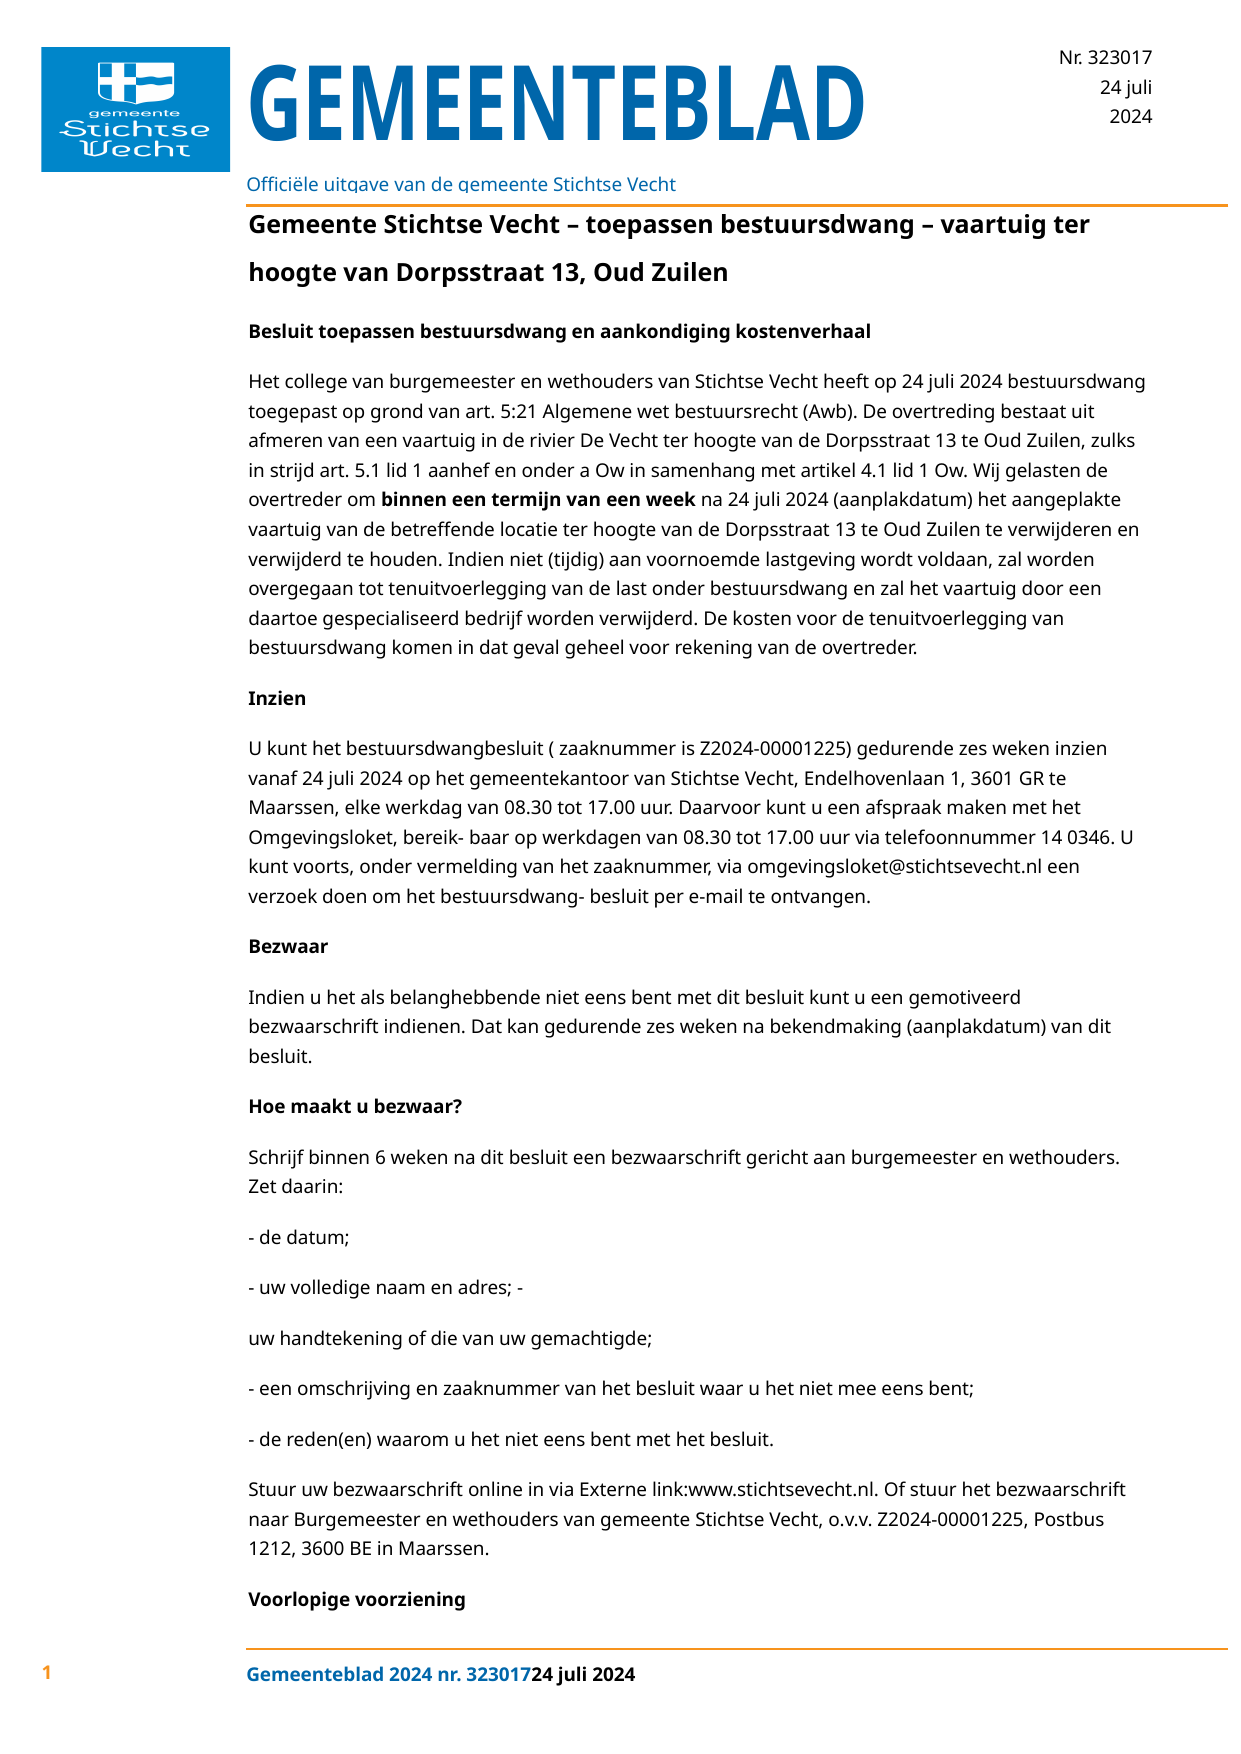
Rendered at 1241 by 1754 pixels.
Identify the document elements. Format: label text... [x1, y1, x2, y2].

text Hoe maakt u bezwaar? [248, 1094, 1152, 1119]
text Inzien [248, 685, 1152, 711]
text Indien u het als belanghebbende niet eens bent met dit besluit kunt u een gemotiveerd bezwaarschrift indienen. Dat kan gedurende zes weken na bekendmaking (aanplakdatum) van dit besluit. [248, 984, 1152, 1069]
text Voorlopige voorziening [248, 1586, 1152, 1612]
text Stuur uw bezwaarschrift online in via Externe link:www.stichtsevecht.nl. Of stuur het bezwaarschrift naar Burgemeester en wethouders van gemeente Stichtse Vecht, o.v.v. Z2024-00001225, Postbus 1212, 3600 BE in Maarssen. [248, 1476, 1152, 1561]
text - de datum; [248, 1224, 1152, 1250]
text - een omschrijving en zaaknummer van het besluit waar u het niet mee eens bent; [248, 1375, 1152, 1401]
text Bezwaar [248, 934, 1152, 959]
text - de reden(en) waarom u het niet eens bent met het besluit. [248, 1426, 1152, 1452]
text Gemeente Stichtse Vecht – toepassen bestuursdwang – vaartuig ter hoogte van Dorpsstraat 13, Oud Zuilen [248, 207, 1152, 288]
text Schrijf binnen 6 weken na dit besluit een bezwaarschrift gericht aan burgemeester en wethouders. Zet daarin: [248, 1144, 1152, 1199]
text - uw volledige naam en adres; - [248, 1274, 1152, 1300]
text uw handtekening of die van uw gemachtigde; [248, 1325, 1152, 1351]
text Besluit toepassen bestuursdwang en aankondiging kostenverhaal [248, 318, 1152, 344]
text Het college van burgemeester en wethouders van Stichtse Vecht heeft op 24 juli 2024 bestuursdwang toegepast op grond van art. 5:21 Algemene wet bestuursrecht (Awb). De overtreding bestaat uit afmeren van een vaartuig in de rivier De Vecht ter hoogte van de Dorpsstraat 13 te Oud Zuilen, zulks in strijd art. 5.1 lid 1 aanhef en onder a Ow in samenhang met artikel 4.1 lid 1 Ow. Wij gelasten de overtreder om binnen een termijn van een week na 24 juli 2024 (aanplakdatum) het aangeplakte vaartuig van de betreffende locatie ter hoogte van de Dorpsstraat 13 te Oud Zuilen te verwijderen en verwijderd te houden. Indien niet (tijdig) aan voornoemde lastgeving wordt voldaan, zal worden overgegaan tot tenuitvoerlegging van de last onder bestuursdwang en zal het vaartuig door een daartoe gespecialiseerd bedrijf worden verwijderd. De kosten voor de tenuitvoerlegging van bestuursdwang komen in dat geval geheel voor rekening van de overtreder. [248, 368, 1152, 660]
text U kunt het bestuursdwangbesluit ( zaaknummer is Z2024-00001225) gedurende zes weken inzien vanaf 24 juli 2024 op het gemeentekantoor van Stichtse Vecht, Endelhovenlaan 1, 3601 GR te Maarssen, elke werkdag van 08.30 tot 17.00 uur. Daarvoor kunt u een afspraak maken met het Omgevingsloket, bereik- baar op werkdagen van 08.30 tot 17.00 uur via telefoonnummer 14 0346. U kunt voorts, onder vermelding van het zaaknummer, via omgevingsloket@stichtsevecht.nl een verzoek doen om het bestuursdwang- besluit per e-mail te ontvangen. [248, 735, 1152, 909]
picture [99, 63, 135, 101]
picture [137, 63, 174, 103]
